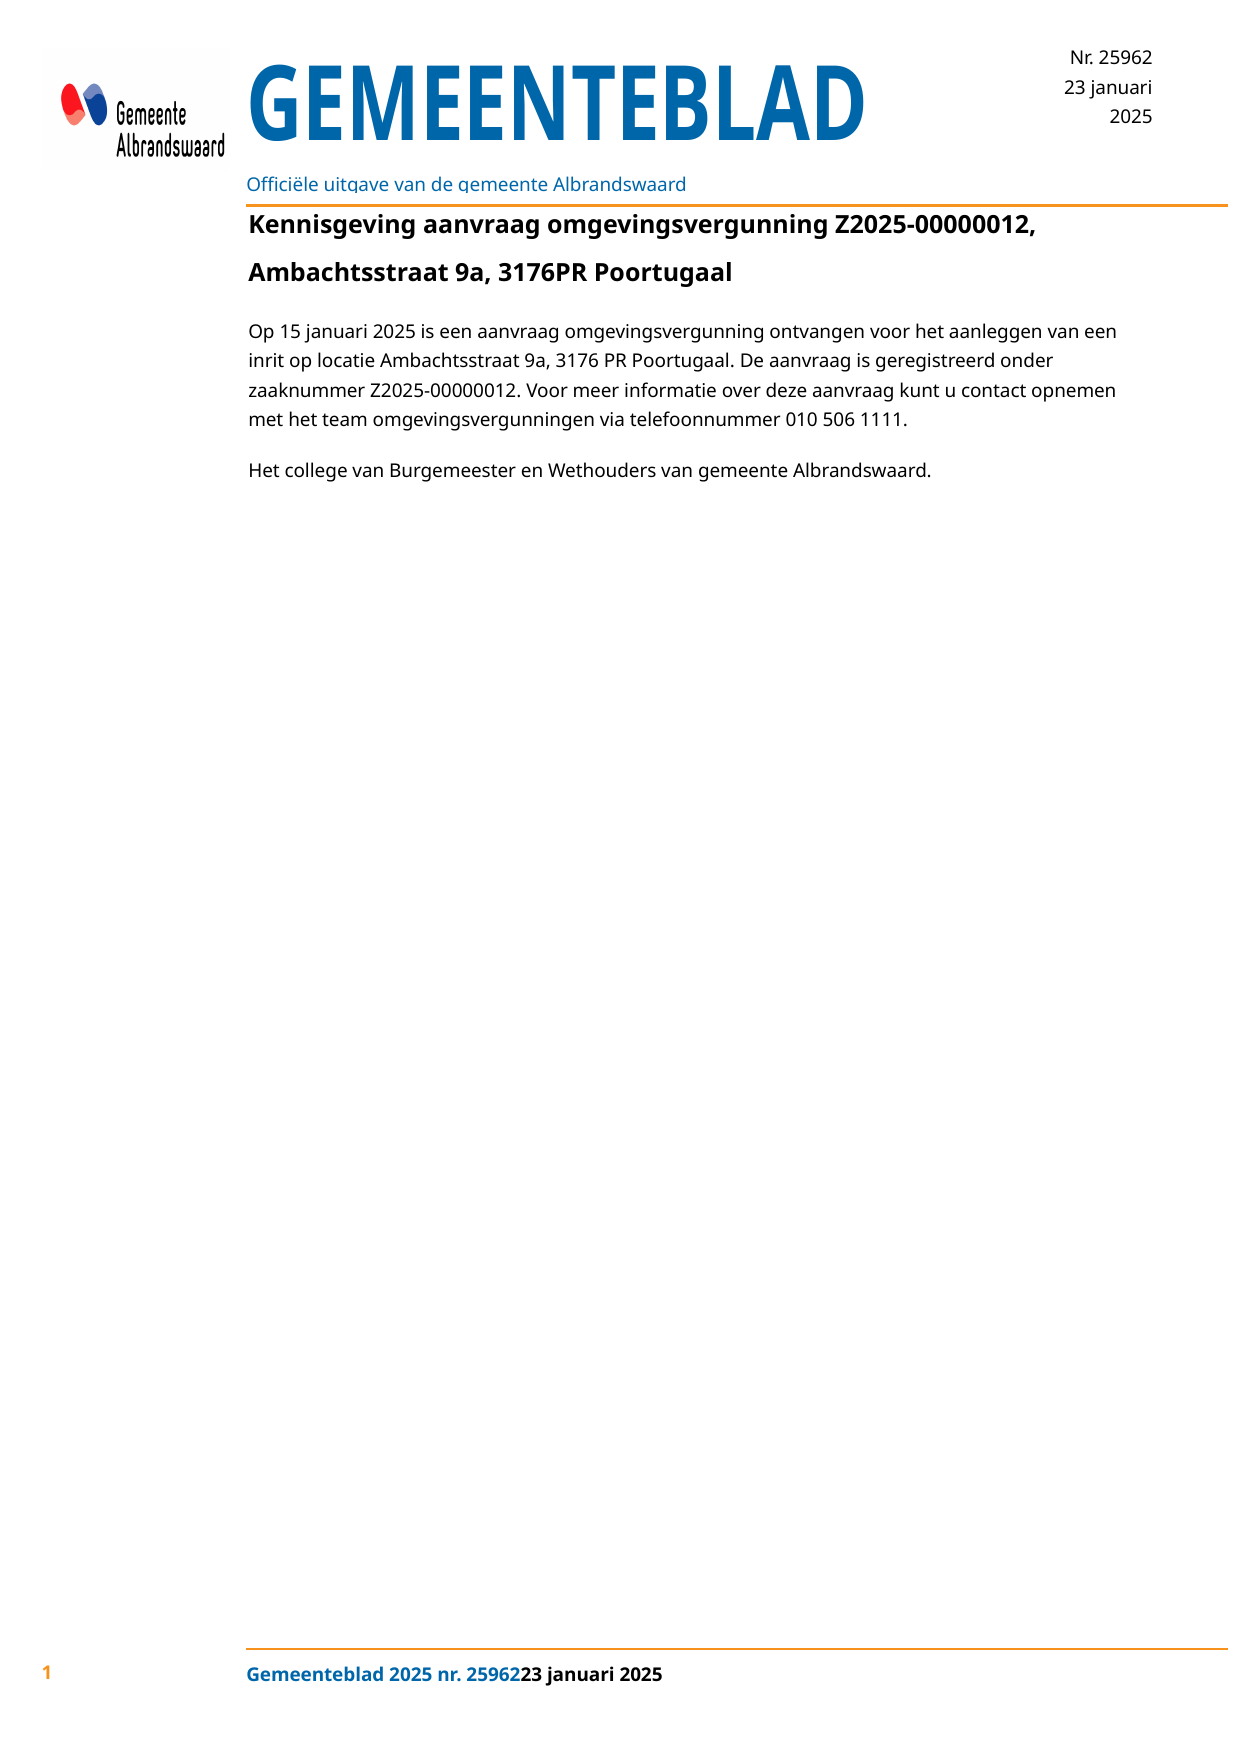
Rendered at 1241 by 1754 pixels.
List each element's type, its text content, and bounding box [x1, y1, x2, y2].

text Het college van Burgemeester en Wethouders van gemeente Albrandswaard. [248, 457, 1152, 483]
text Kennisgeving aanvraag omgevingsvergunning Z2025-00000012, Ambachtsstraat 9a, 3176PR Poortugaal [248, 207, 1152, 288]
text Op 15 januari 2025 is een aanvraag omgevingsvergunning ontvangen voor het aanleggen van een inrit op locatie Ambachtsstraat 9a, 3176 PR Poortugaal. De aanvraag is geregistreerd onder zaaknummer Z2025-00000012. Voor meer informatie over deze aanvraag kunt u contact opnemen met het team omgevingsvergunningen via telefoonnummer 010 506 1111. [248, 318, 1152, 432]
picture [41, 47, 231, 172]
